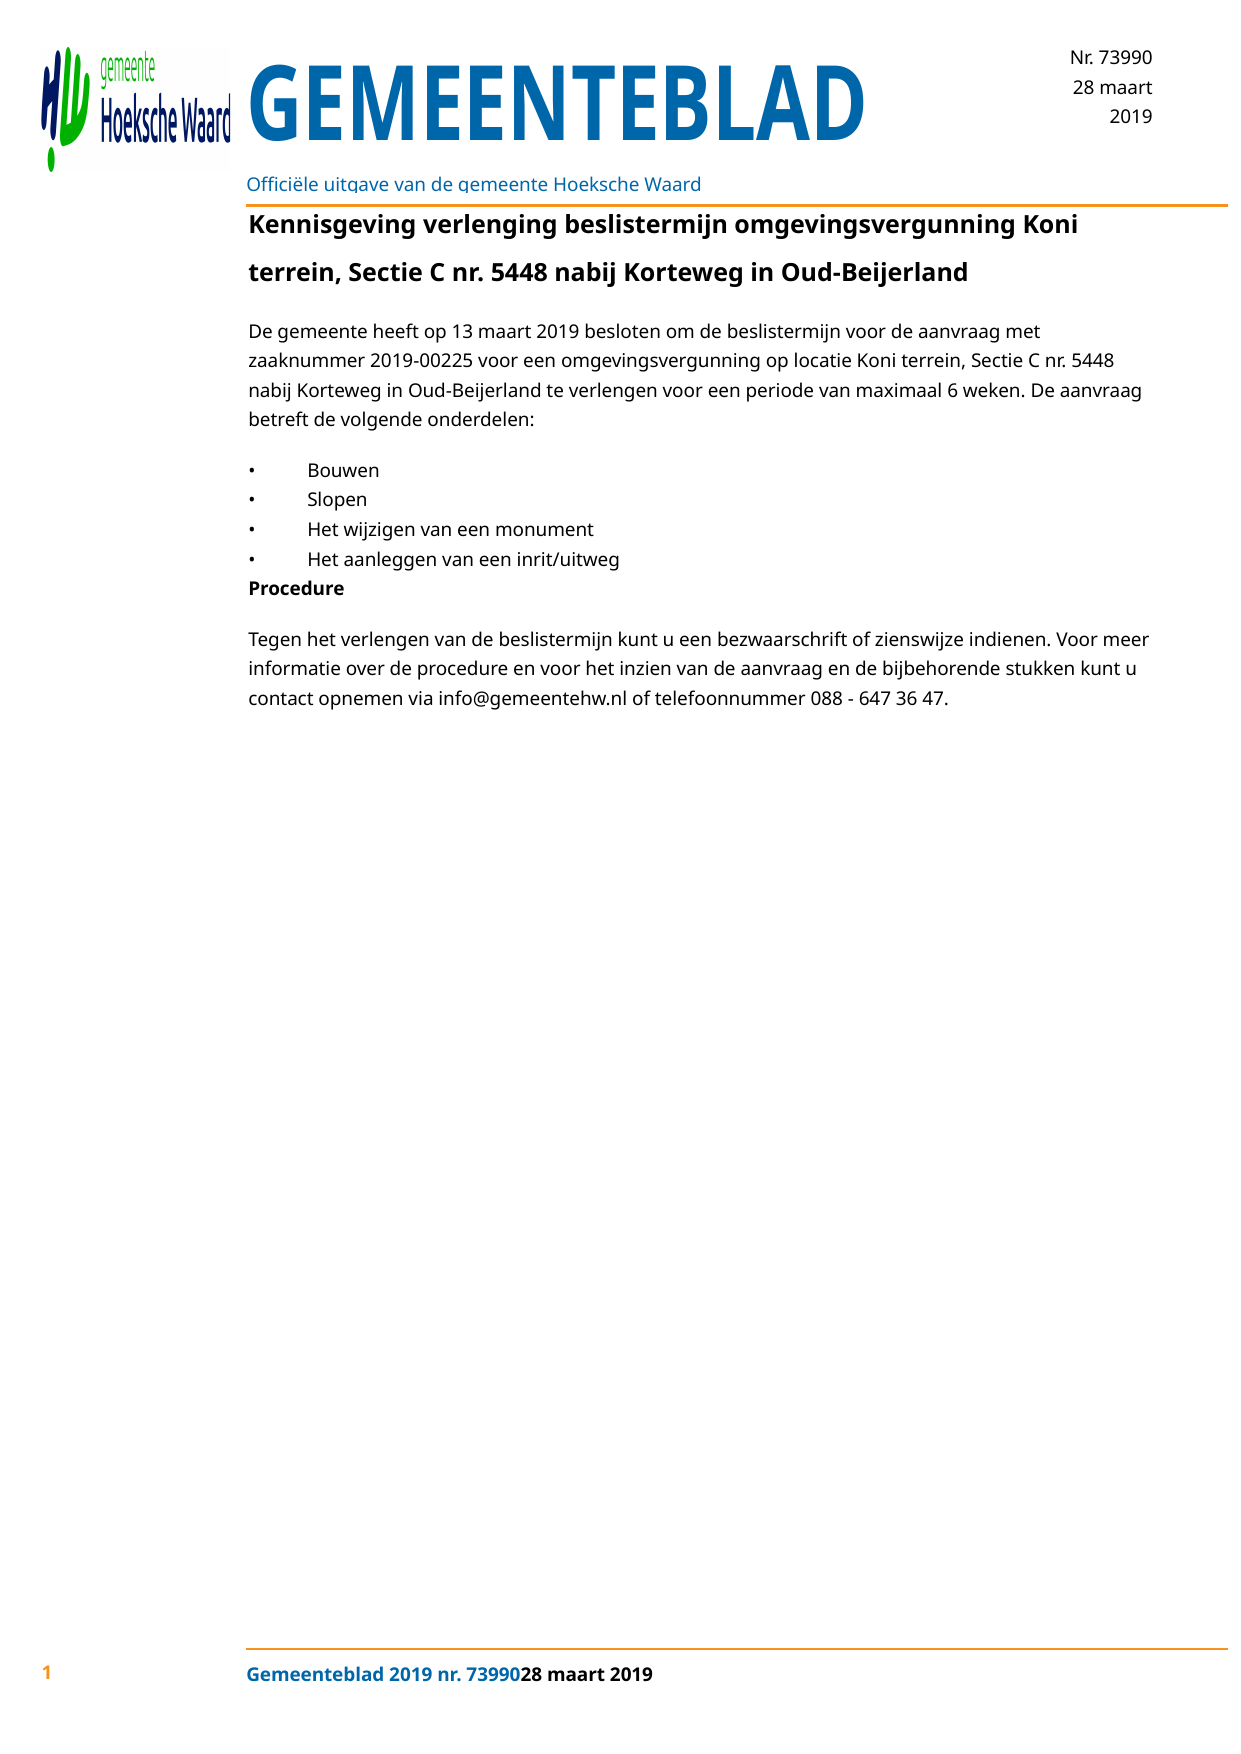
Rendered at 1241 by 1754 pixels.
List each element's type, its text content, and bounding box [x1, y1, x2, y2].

picture [41, 47, 231, 172]
text De gemeente heeft op 13 maart 2019 besloten om de beslistermijn voor de aanvraag met zaaknummer 2019-00225 voor een omgevingsvergunning op locatie Koni terrein, Sectie C nr. 5448 nabij Korteweg in Oud-Beijerland te verlengen voor een periode van maximaal 6 weken. De aanvraag betreft de volgende onderdelen: [248, 318, 1152, 432]
text Tegen het verlengen van de beslistermijn kunt u een bezwaarschrift of zienswijze indienen. Voor meer informatie over de procedure en voor het inzien van de aanvraag en de bijbehorende stukken kunt u contact opnemen via info@gemeentehw.nl of telefoonnummer 088 - 647 36 47. [248, 626, 1152, 711]
list Slopen [248, 487, 1152, 512]
text Kennisgeving verlenging beslistermijn omgevingsvergunning Koni terrein, Sectie C nr. 5448 nabij Korteweg in Oud-Beijerland [248, 207, 1152, 288]
list Het aanleggen van een inrit/uitweg [248, 546, 1152, 572]
text Procedure [248, 575, 1152, 601]
list Bouwen [248, 457, 1152, 483]
list Het wijzigen van een monument [248, 516, 1152, 542]
